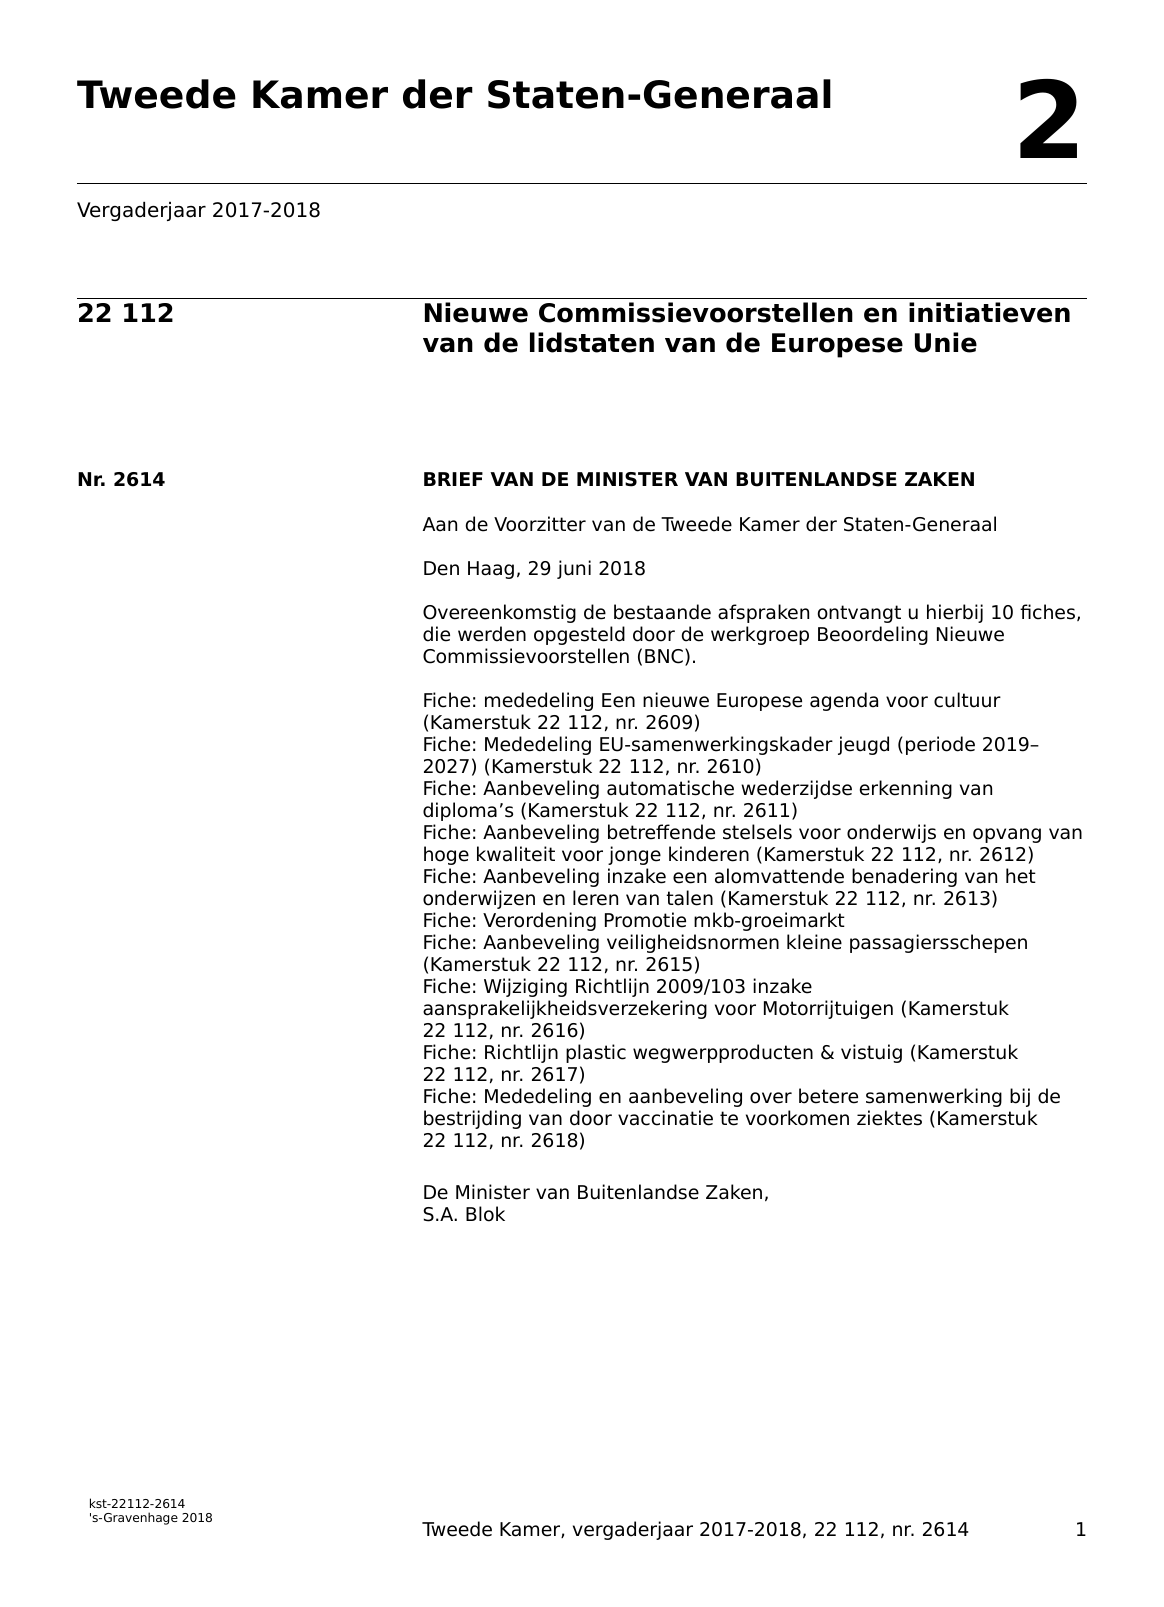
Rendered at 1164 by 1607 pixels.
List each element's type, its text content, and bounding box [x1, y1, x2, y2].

text Fiche: Mededeling en aanbeveling over betere samenwerking bij de bestrijding van door vaccinatie te voorkomen ziektes (Kamerstuk 22 112, nr. 2618) [422, 1086, 1087, 1152]
text Fiche: Mededeling EU-samenwerkingskader jeugd (periode 2019–2027) (Kamerstuk 22 112, nr. 2610) [422, 734, 1087, 778]
text Aan de Voorzitter van de Tweede Kamer der Staten-Generaal [422, 513, 1087, 536]
text Fiche: Verordening Promotie mkb-groeimarkt [422, 910, 1087, 932]
text Fiche: mededeling Een nieuwe Europese agenda voor cultuur (Kamerstuk 22 112, nr. 2609) [422, 690, 1087, 734]
text Fiche: Aanbeveling veiligheidsnormen kleine passagiersschepen (Kamerstuk 22 112, nr. 2615) [422, 932, 1087, 976]
text kst-22112-2614 [88, 1497, 323, 1511]
text Fiche: Wijziging Richtlijn 2009/103 inzake aansprakelijkheidsverzekering voor Motorrijtuigen (Kamerstuk 22 112, nr. 2616) [422, 976, 1087, 1042]
subtitle 22 112 Nieuwe Commissievoorstellen en initiatieven van de lidstaten van de Europese Unie [77, 299, 1087, 358]
text De Minister van Buitenlandse Zaken, S.A. Blok [422, 1182, 1087, 1226]
text Fiche: Aanbeveling inzake een alomvattende benadering van het onderwijzen en leren van talen (Kamerstuk 22 112, nr. 2613) [422, 866, 1087, 910]
text 's-Gravenhage 2018 [88, 1511, 323, 1525]
table_cell Vergaderjaar 2017-2018 [77, 184, 1087, 298]
text Overeenkomstig de bestaande afspraken ontvangt u hierbij 10 fiches, die werden opgesteld door de werkgroep Beoordeling Nieuwe Commissievoorstellen (BNC). [422, 602, 1087, 668]
text Den Haag, 29 juni 2018 [422, 558, 1087, 580]
text Fiche: Richtlijn plastic wegwerpproducten & vistuig (Kamerstuk 22 112, nr. 2617) [422, 1042, 1087, 1086]
text Fiche: Aanbeveling betreffende stelsels voor onderwijs en opvang van hoge kwaliteit voor jonge kinderen (Kamerstuk 22 112, nr. 2612) [422, 822, 1087, 866]
subtitle Nr. 2614 BRIEF VAN DE MINISTER VAN BUITENLANDSE ZAKEN [77, 469, 1087, 491]
text Fiche: Aanbeveling automatische wederzijdse erkenning van diploma’s (Kamerstuk 22 112, nr. 2611) [422, 778, 1087, 822]
table_header 2 [886, 59, 1087, 183]
table_header Tweede Kamer der Staten-Generaal [77, 59, 886, 183]
